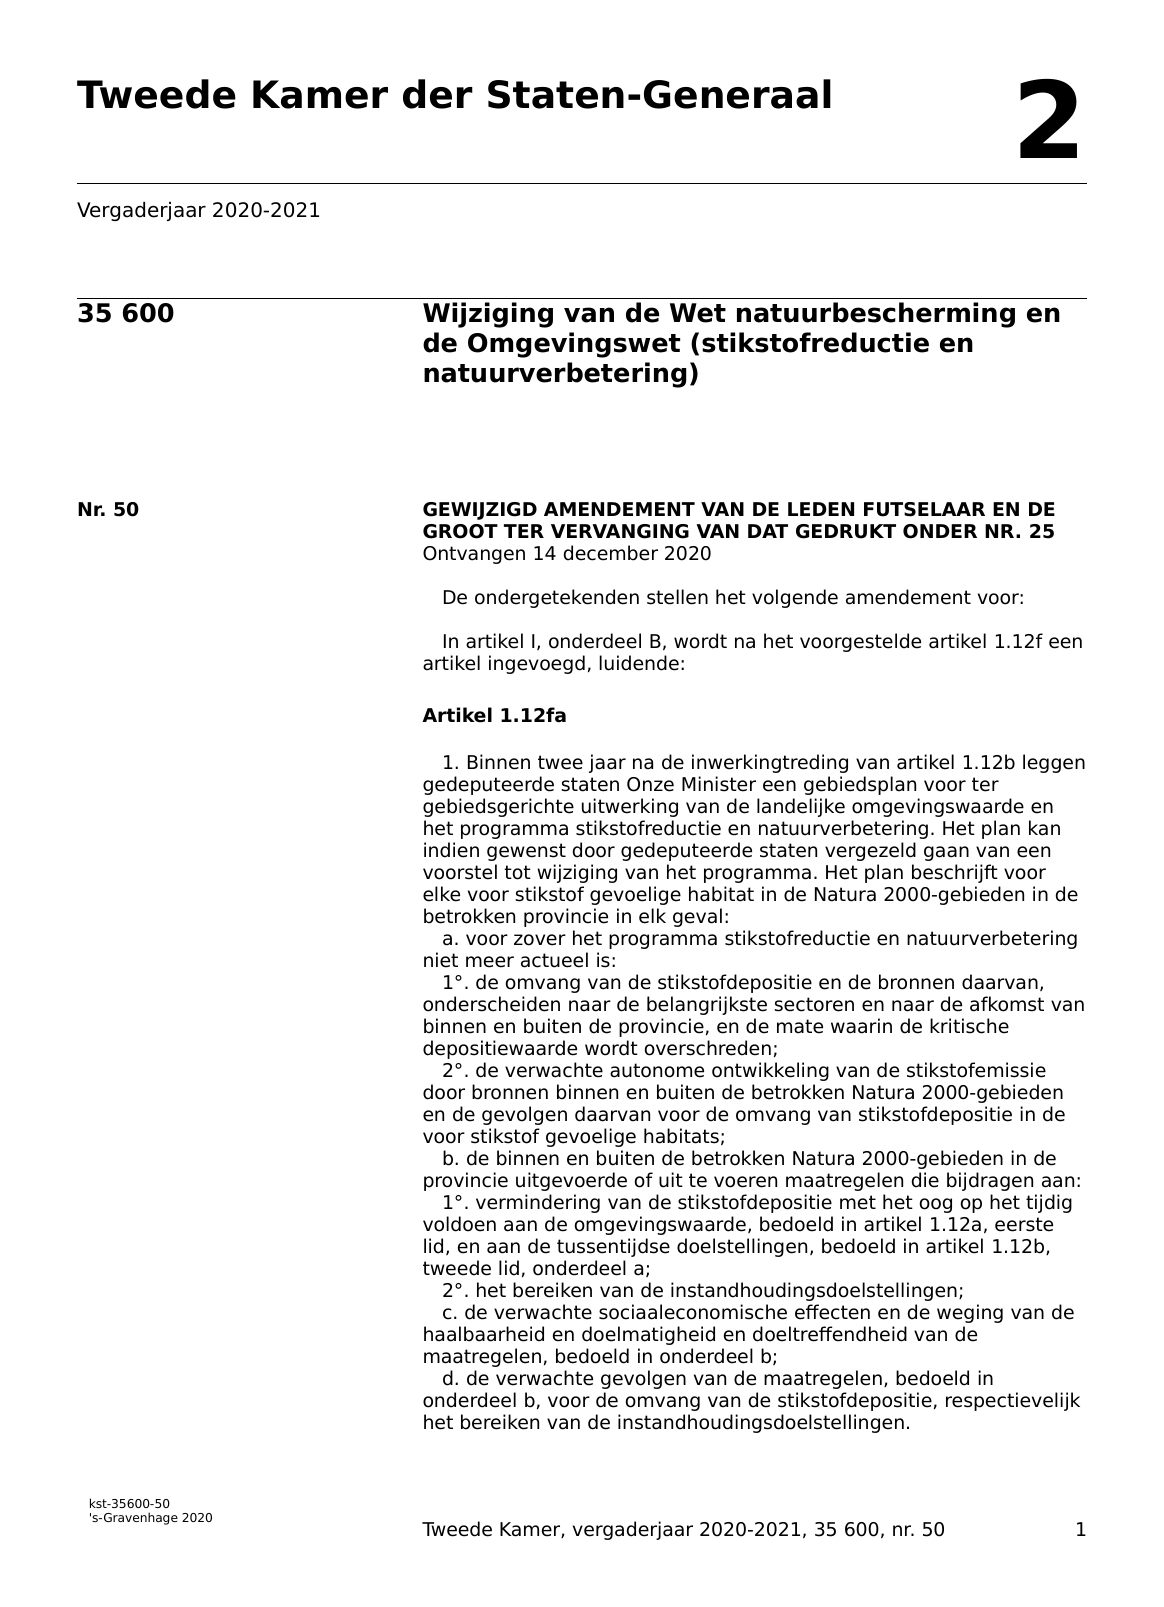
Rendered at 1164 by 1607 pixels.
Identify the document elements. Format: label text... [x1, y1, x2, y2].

text In artikel I, onderdeel B, wordt na het voorgestelde artikel 1.12f een artikel ingevoegd, luidende: [422, 631, 1087, 675]
table_cell Vergaderjaar 2020-2021 [77, 184, 1087, 298]
text 1°. vermindering van de stikstofdepositie met het oog op het tijdig voldoen aan de omgevingswaarde, bedoeld in artikel 1.12a, eerste lid, en aan de tussentijdse doelstellingen, bedoeld in artikel 1.12b, tweede lid, onderdeel a; [422, 1192, 1087, 1280]
table_header Tweede Kamer der Staten-Generaal [77, 59, 886, 183]
subtitle 35 600 Wijziging van de Wet natuurbescherming en de Omgevingswet (stikstofreductie en natuurverbetering) [77, 299, 1087, 388]
text 1°. de omvang van de stikstofdepositie en de bronnen daarvan, onderscheiden naar de belangrijkste sectoren en naar de afkomst van binnen en buiten de provincie, en de mate waarin de kritische depositiewaarde wordt overschreden; [422, 972, 1087, 1060]
text 2°. het bereiken van de instandhoudingsdoelstellingen; [422, 1280, 1087, 1302]
text a. voor zover het programma stikstofreductie en natuurverbetering niet meer actueel is: [422, 928, 1087, 972]
text 1. Binnen twee jaar na de inwerkingtreding van artikel 1.12b leggen gedeputeerde staten Onze Minister een gebiedsplan voor ter gebiedsgerichte uitwerking van de landelijke omgevingswaarde en het programma stikstofreductie en natuurverbetering. Het plan kan indien gewenst door gedeputeerde staten vergezeld gaan van een voorstel tot wijziging van het programma. Het plan beschrijft voor elke voor stikstof gevoelige habitat in de Natura 2000-gebieden in de betrokken provincie in elk geval: [422, 752, 1087, 928]
text 's-Gravenhage 2020 [88, 1511, 323, 1525]
text c. de verwachte sociaaleconomische effecten en de weging van de haalbaarheid en doelmatigheid en doeltreffendheid van de maatregelen, bedoeld in onderdeel b; [422, 1302, 1087, 1368]
subtitle Nr. 50 GEWIJZIGD AMENDEMENT VAN DE LEDEN FUTSELAAR EN DE GROOT TER VERVANGING VAN DAT GEDRUKT ONDER NR. 25 [77, 499, 1087, 543]
table_header 2 [886, 59, 1087, 183]
text b. de binnen en buiten de betrokken Natura 2000-gebieden in de provincie uitgevoerde of uit te voeren maatregelen die bijdragen aan: [422, 1148, 1087, 1192]
text De ondergetekenden stellen het volgende amendement voor: [422, 587, 1087, 609]
text d. de verwachte gevolgen van de maatregelen, bedoeld in onderdeel b, voor de omvang van de stikstofdepositie, respectievelijk het bereiken van de instandhoudingsdoelstellingen. [422, 1368, 1087, 1434]
text 2°. de verwachte autonome ontwikkeling van de stikstofemissie door bronnen binnen en buiten de betrokken Natura 2000-gebieden en de gevolgen daarvan voor de omvang van stikstofdepositie in de voor stikstof gevoelige habitats; [422, 1060, 1087, 1148]
text kst-35600-50 [88, 1497, 323, 1511]
subtitle Artikel 1.12fa [422, 705, 1087, 727]
text Ontvangen 14 december 2020 [422, 543, 1087, 565]
